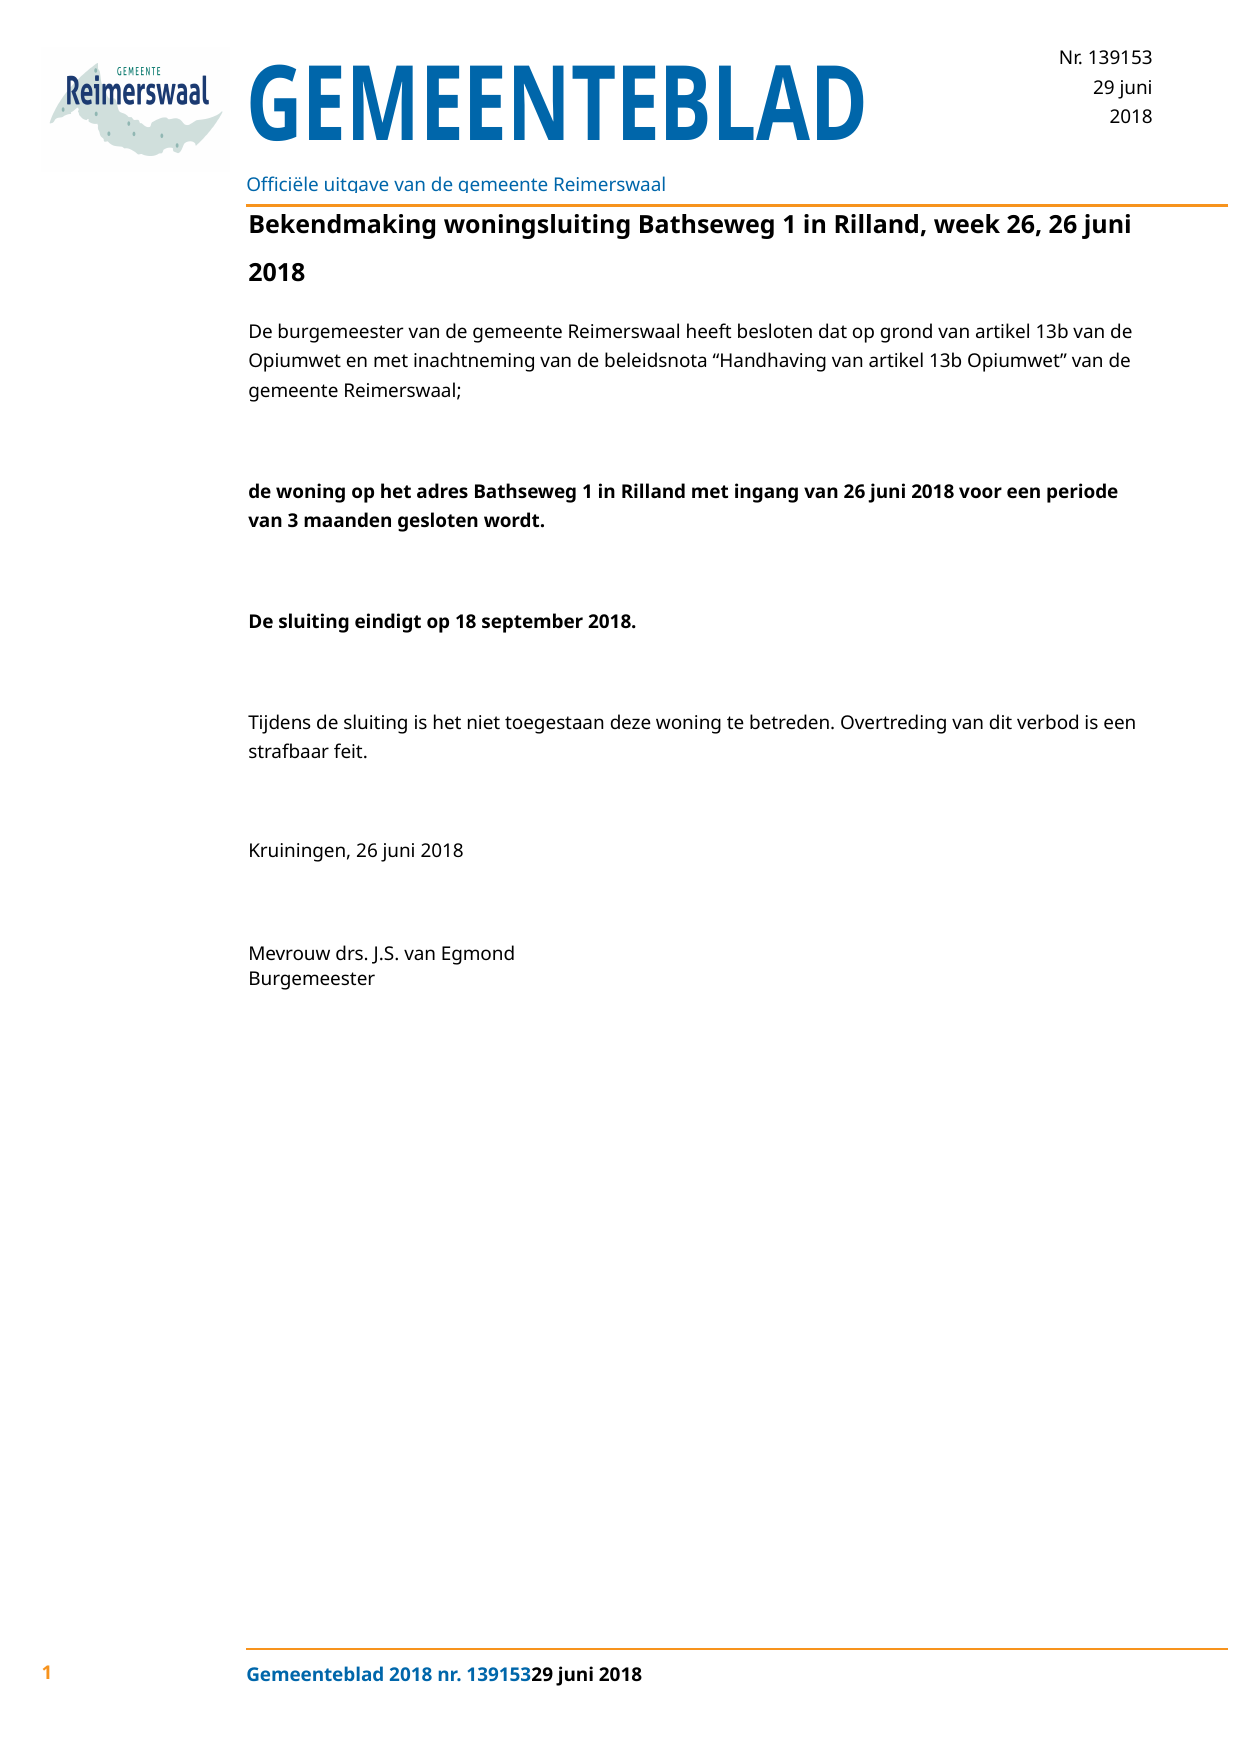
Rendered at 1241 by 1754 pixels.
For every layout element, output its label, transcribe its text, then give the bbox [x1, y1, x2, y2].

text De burgemeester van de gemeente Reimerswaal heeft besloten dat op grond van artikel 13b van de Opiumwet en met inachtneming van de beleidsnota “Handhaving van artikel 13b Opiumwet” van de gemeente Reimerswaal; [248, 318, 1152, 403]
text De sluiting eindigt op 18 september 2018. [248, 608, 1152, 634]
text Kruiningen, 26 juni 2018 [248, 837, 1152, 863]
picture [41, 47, 231, 172]
text de woning op het adres Bathseweg 1 in Rilland met ingang van 26 juni 2018 voor een periode van 3 maanden gesloten wordt. [248, 478, 1152, 533]
text Bekendmaking woningsluiting Bathseweg 1 in Rilland, week 26, 26 juni 2018 [248, 207, 1152, 288]
text Mevrouw drs. J.S. van Egmond [248, 940, 1152, 966]
text Tijdens de sluiting is het niet toegestaan deze woning te betreden. Overtreding van dit verbod is een strafbaar feit. [248, 709, 1152, 764]
text Burgemeester [248, 966, 1152, 991]
